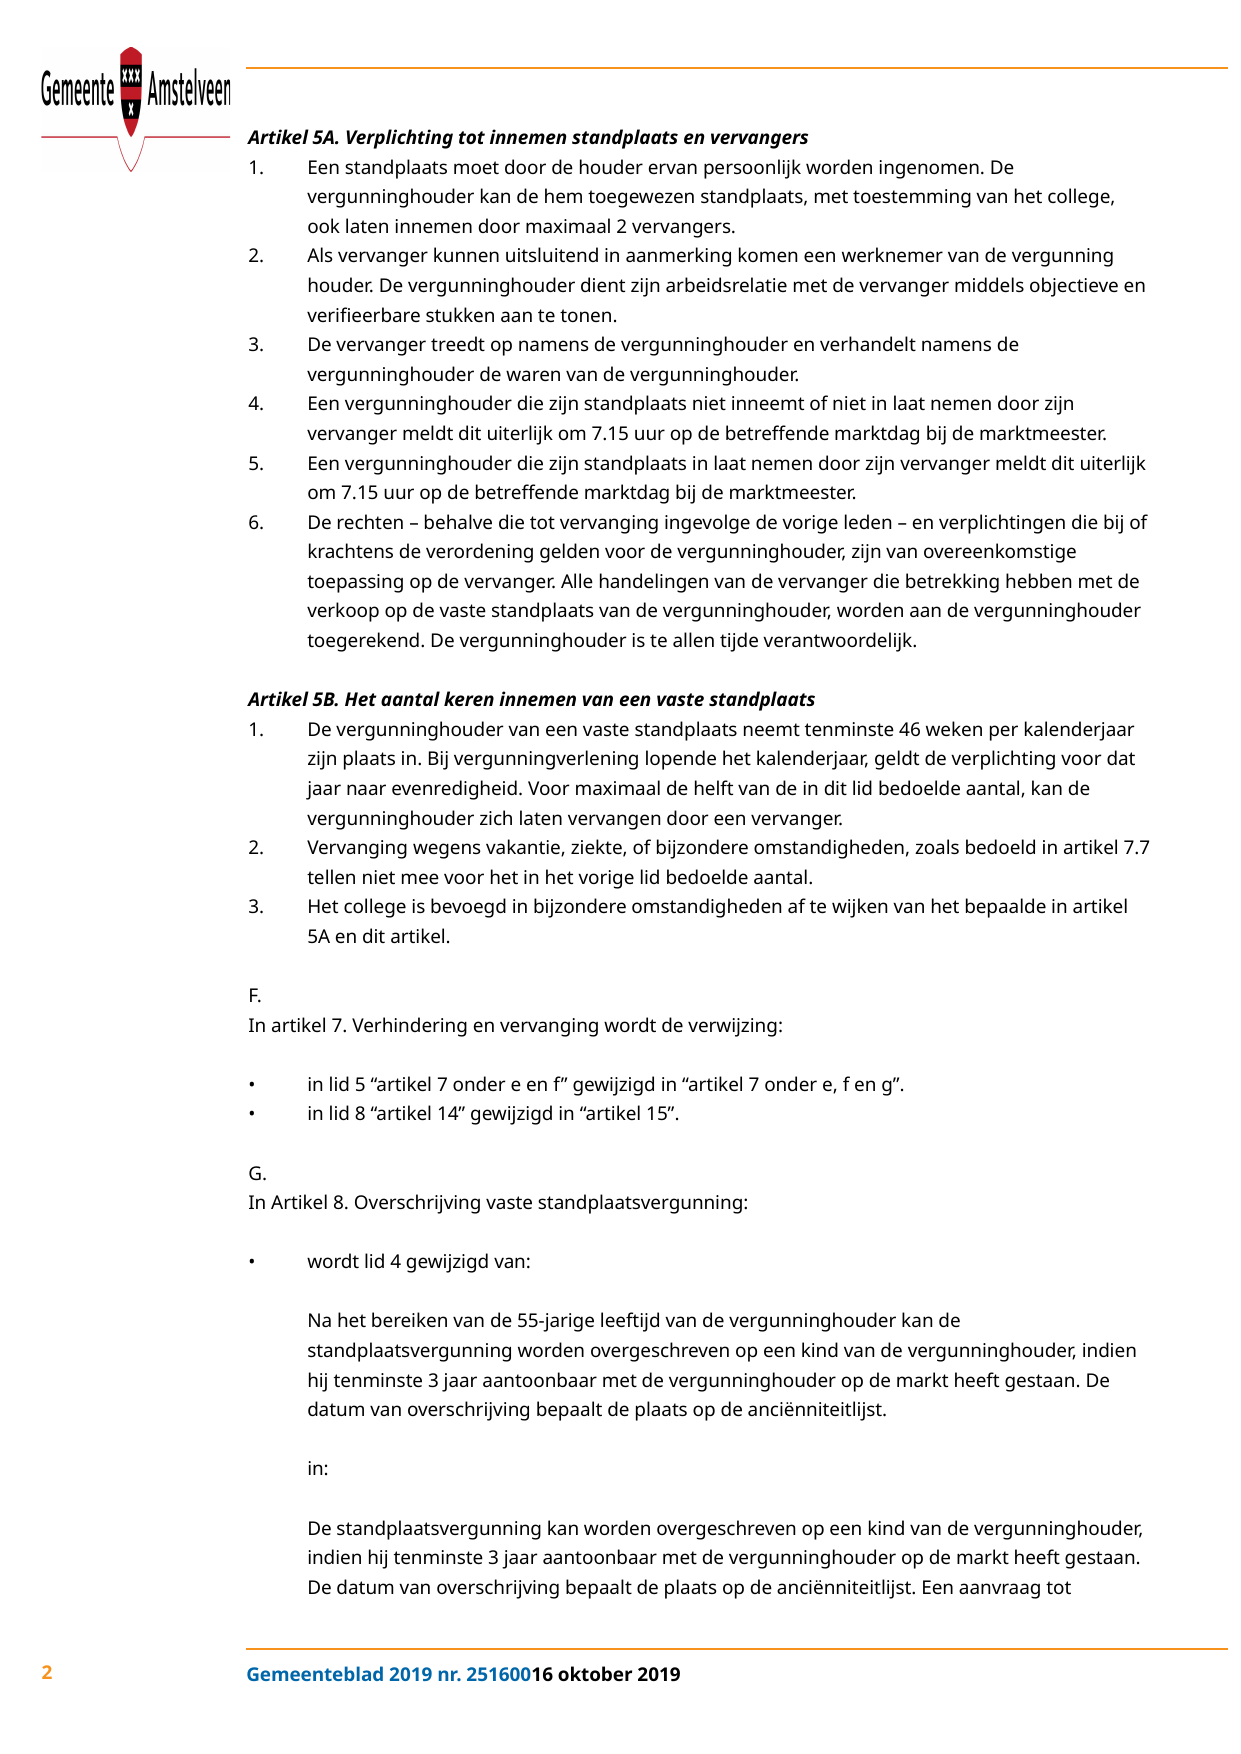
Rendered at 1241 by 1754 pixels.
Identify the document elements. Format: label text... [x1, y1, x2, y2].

list in lid 8 “artikel 14” gewijzigd in “artikel 15”. [248, 1101, 1152, 1126]
list De standplaatsvergunning kan worden overgeschreven op een kind van de vergunninghouder, indien hij tenminste 3 jaar aantoonbaar met de vergunninghouder op de markt heeft gestaan. De datum van overschrijving bepaalt de plaats op de anciënniteitlijst. Een aanvraag tot [248, 1515, 1152, 1600]
list Het college is bevoegd in bijzondere omstandigheden af te wijken van het bepaalde in artikel 5A en dit artikel. [248, 893, 1152, 949]
list Als vervanger kunnen uitsluitend in aanmerking komen een werknemer van de vergunning houder. De vergunninghouder dient zijn arbeidsrelatie met de vervanger middels objectieve en verifieerbare stukken aan te tonen. [248, 243, 1152, 328]
list Een vergunninghouder die zijn standplaats in laat nemen door zijn vervanger meldt dit uiterlijk om 7.15 uur op de betreffende marktdag bij de marktmeester. [248, 450, 1152, 505]
text G. [248, 1160, 1152, 1186]
list De vervanger treedt op namens de vergunninghouder en verhandelt namens de vergunninghouder de waren van de vergunninghouder. [248, 331, 1152, 387]
text F. [248, 982, 1152, 1008]
list Een vergunninghouder die zijn standplaats niet inneemt of niet in laat nemen door zijn vervanger meldt dit uiterlijk om 7.15 uur op de betreffende marktdag bij de marktmeester. [248, 391, 1152, 446]
list De rechten – behalve die tot vervanging ingevolge de vorige leden – en verplichtingen die bij of krachtens de verordening gelden voor de vergunninghouder, zijn van overeenkomstige toepassing op de vervanger. Alle handelingen van de vervanger die betrekking hebben met de verkoop op de vaste standplaats van de vergunninghouder, worden aan de vergunninghouder toegerekend. De vergunninghouder is te allen tijde verantwoordelijk. [248, 509, 1152, 653]
list Een standplaats moet door de houder ervan persoonlijk worden ingenomen. De vergunninghouder kan de hem toegewezen standplaats, met toestemming van het college, ook laten innemen door maximaal 2 vervangers. [248, 154, 1152, 239]
text In Artikel 8. Overschrijving vaste standplaatsvergunning: [248, 1189, 1152, 1215]
list in: [248, 1456, 1152, 1481]
text Artikel 5B. Het aantal keren innemen van een vaste standplaats [248, 686, 1152, 712]
list De vergunninghouder van een vaste standplaats neemt tenminste 46 weken per kalenderjaar zijn plaats in. Bij vergunningverlening lopende het kalenderjaar, geldt de verplichting voor dat jaar naar evenredigheid. Voor maximaal de helft van de in dit lid bedoelde aantal, kan de vergunninghouder zich laten vervangen door een vervanger. [248, 716, 1152, 831]
list Na het bereiken van de 55-jarige leeftijd van de vergunninghouder kan de standplaatsvergunning worden overgeschreven op een kind van de vergunninghouder, indien hij tenminste 3 jaar aantoonbaar met de vergunninghouder op de markt heeft gestaan. De datum van overschrijving bepaalt de plaats op de anciënniteitlijst. [248, 1308, 1152, 1422]
list in lid 5 “artikel 7 onder e en f” gewijzigd in “artikel 7 onder e, f en g”. [248, 1071, 1152, 1097]
list Vervanging wegens vakantie, ziekte, of bijzondere omstandigheden, zoals bedoeld in artikel 7.7 tellen niet mee voor het in het vorige lid bedoelde aantal. [248, 834, 1152, 890]
text In artikel 7. Verhindering en vervanging wordt de verwijzing: [248, 1012, 1152, 1038]
list wordt lid 4 gewijzigd van: [248, 1248, 1152, 1274]
picture [41, 47, 231, 172]
text Artikel 5A. Verplichting tot innemen standplaats en vervangers [248, 124, 1152, 150]
